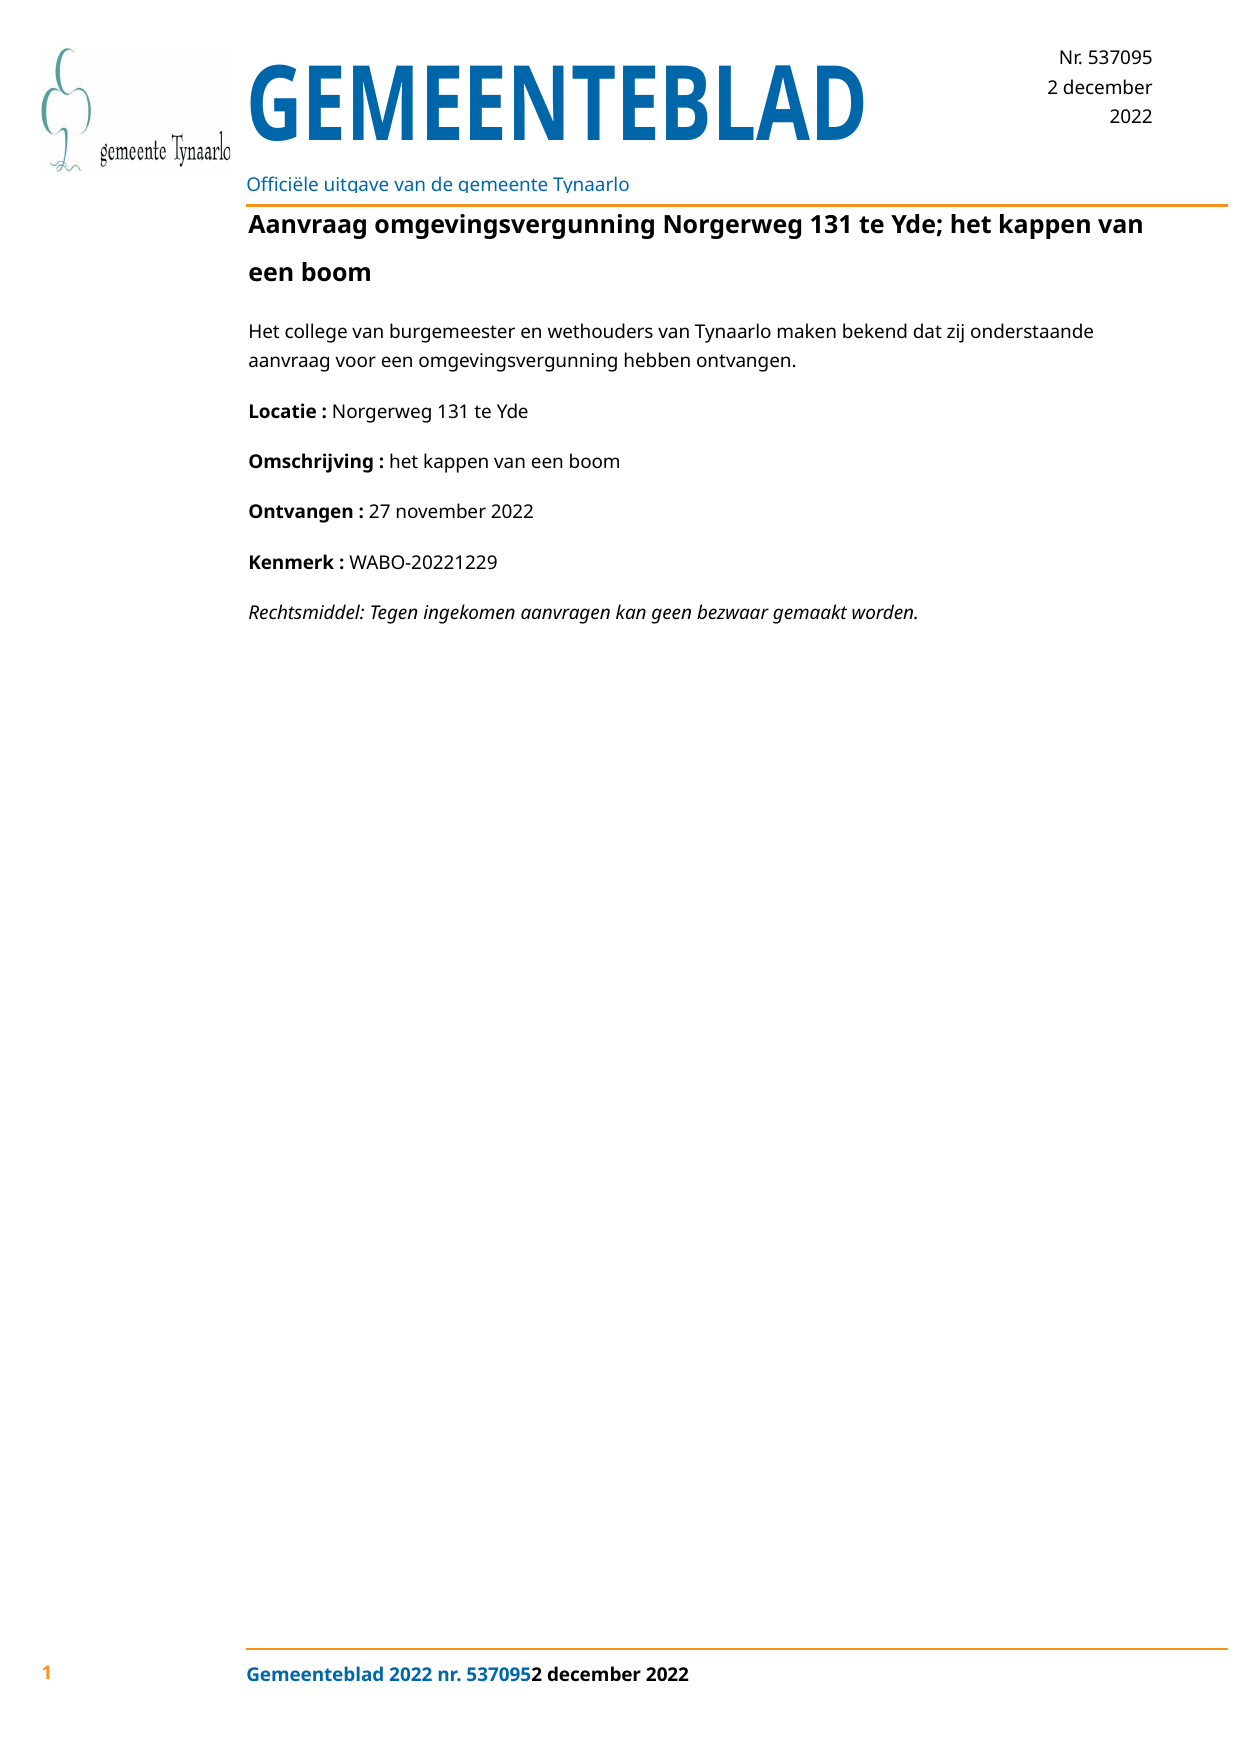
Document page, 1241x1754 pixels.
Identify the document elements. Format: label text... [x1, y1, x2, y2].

text Kenmerk : WABO-20221229 [248, 549, 1152, 575]
picture [41, 47, 231, 172]
text Het college van burgemeester en wethouders van Tynaarlo maken bekend dat zij onderstaande aanvraag voor een omgevingsvergunning hebben ontvangen. [248, 318, 1152, 373]
text Locatie : Norgerweg 131 te Yde [248, 398, 1152, 424]
text Aanvraag omgevingsvergunning Norgerweg 131 te Yde; het kappen van een boom [248, 207, 1152, 288]
text Ontvangen : 27 november 2022 [248, 499, 1152, 524]
text Rechtsmiddel: Tegen ingekomen aanvragen kan geen bezwaar gemaakt worden. [248, 599, 1152, 625]
text Omschrijving : het kappen van een boom [248, 448, 1152, 474]
